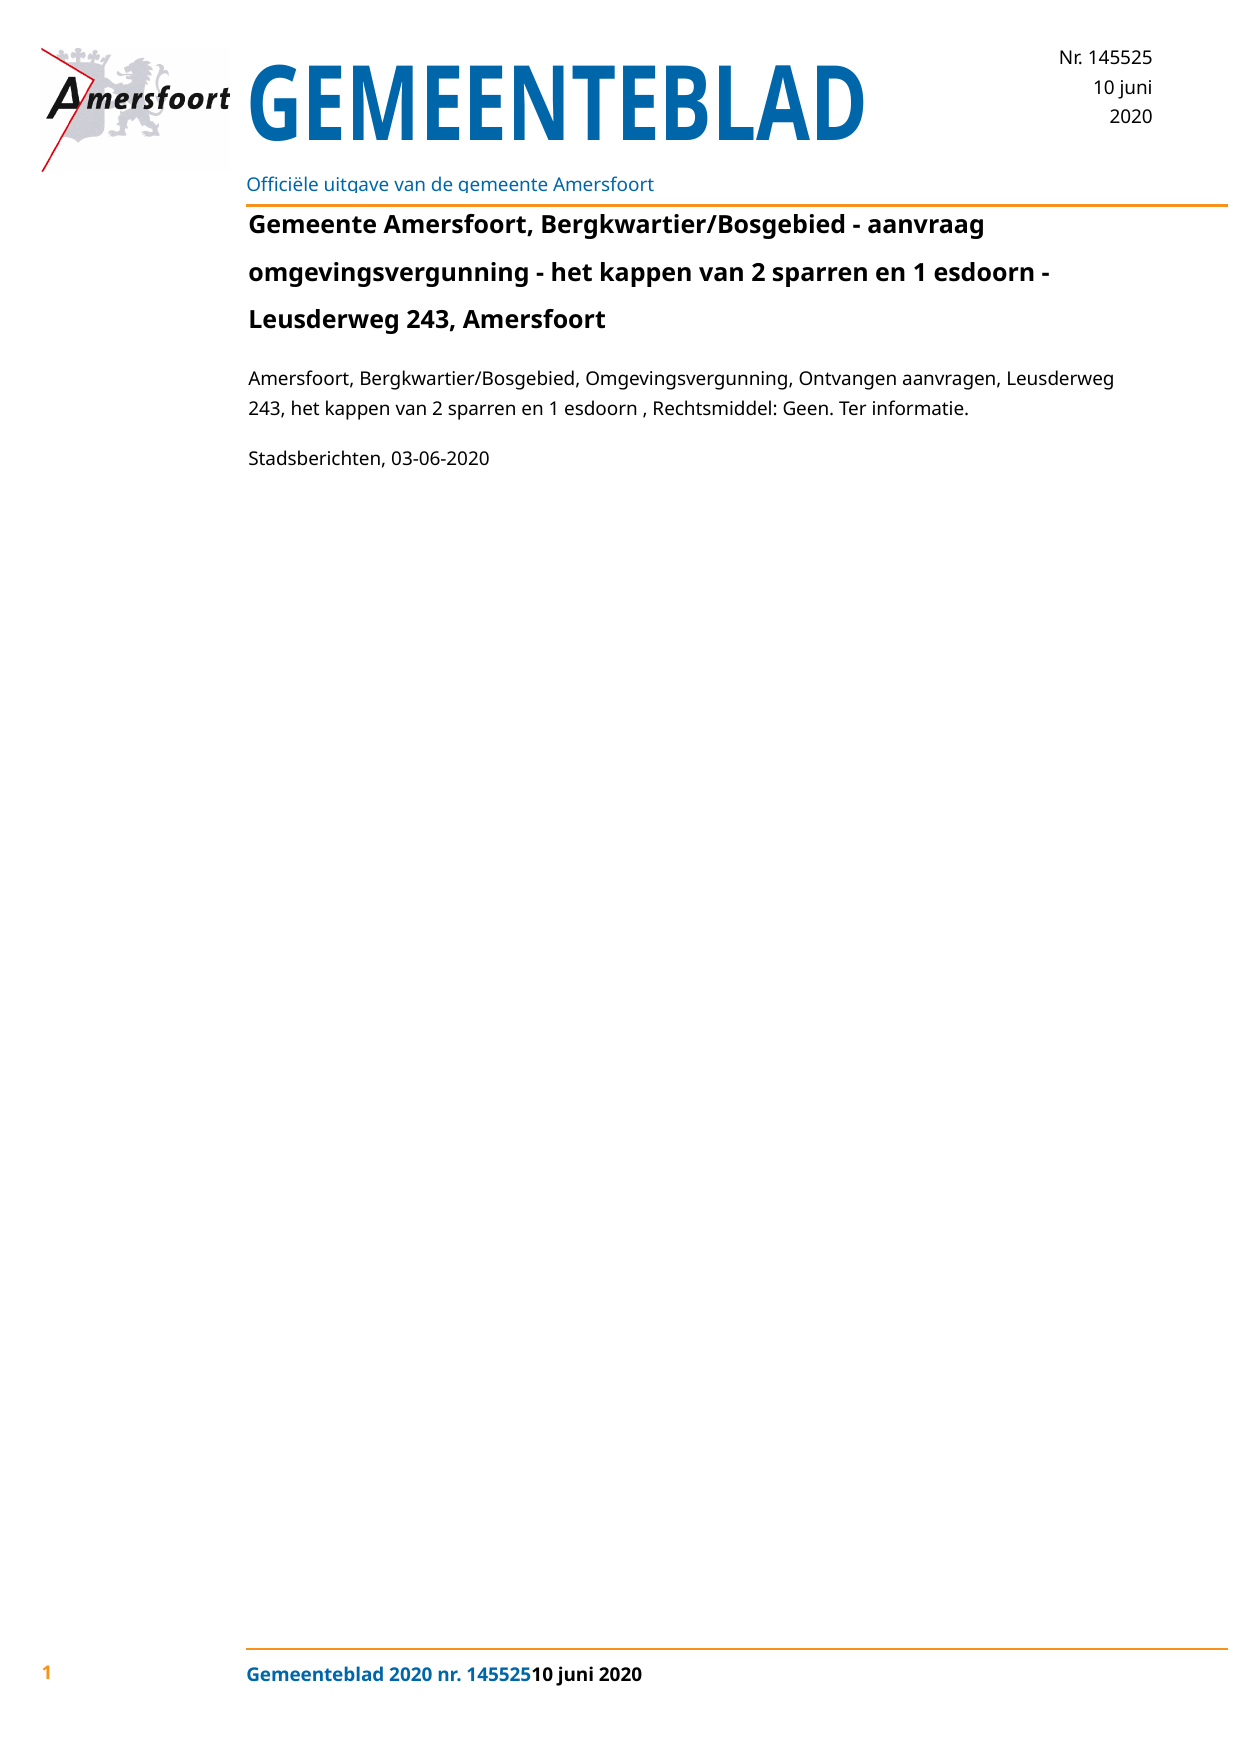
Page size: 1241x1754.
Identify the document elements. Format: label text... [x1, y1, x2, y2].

text Stadsberichten, 03-06-2020 [248, 446, 1152, 471]
text Gemeente Amersfoort, Bergkwartier/Bosgebied - aanvraag omgevingsvergunning - het kappen van 2 sparren en 1 esdoorn - Leusderweg 243, Amersfoort [248, 207, 1152, 336]
picture [41, 47, 231, 172]
text Amersfoort, Bergkwartier/Bosgebied, Omgevingsvergunning, Ontvangen aanvragen, Leusderweg 243, het kappen van 2 sparren en 1 esdoorn , Rechtsmiddel: Geen. Ter informatie. [248, 366, 1152, 421]
